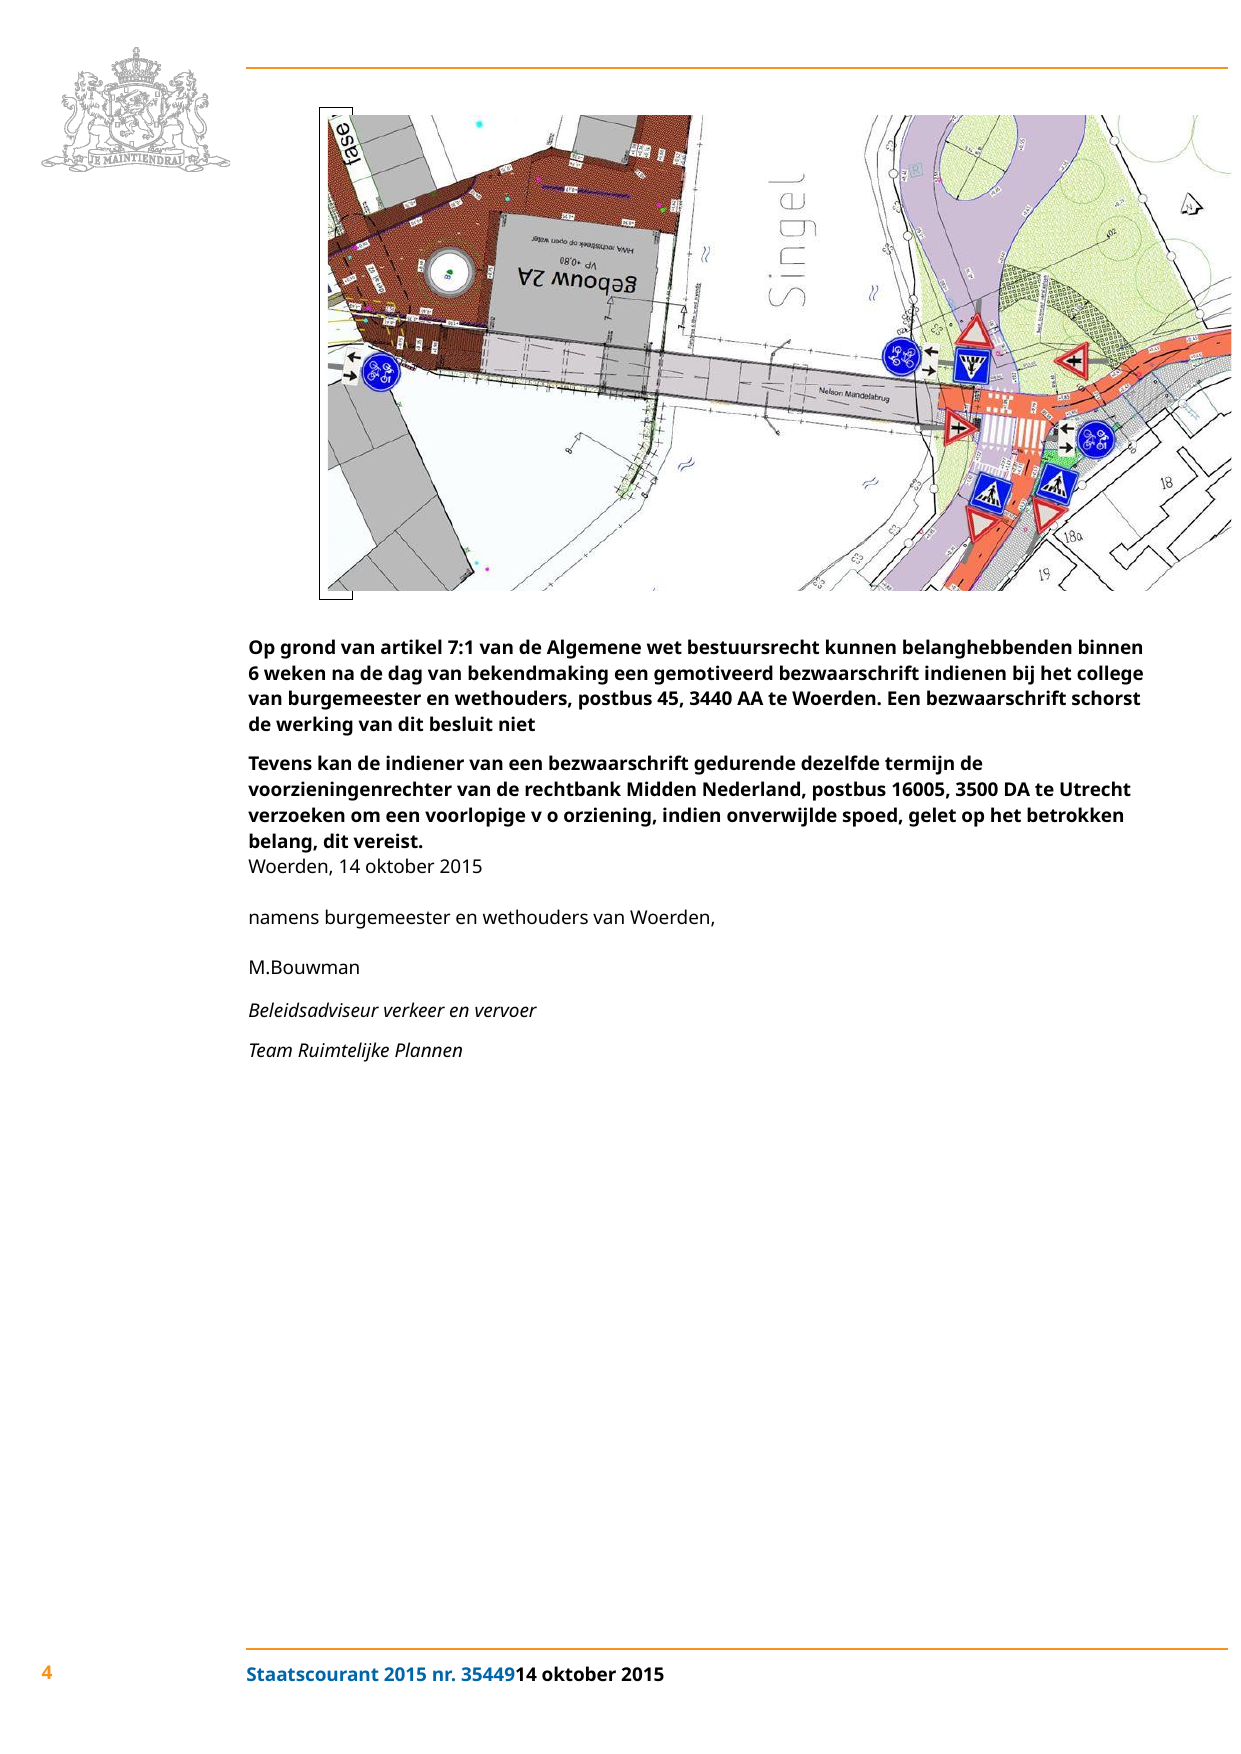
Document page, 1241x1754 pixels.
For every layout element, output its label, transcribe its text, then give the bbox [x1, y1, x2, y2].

text Tevens kan de indiener van een bezwaarschrift gedurende dezelfde termijn de voorzieningenrechter van de rechtbank Midden Nederland, postbus 16005, 3500 DA te Utrecht verzoeken om een voorlopige v o orziening, indien onverwijlde spoed, gelet op het betrokken belang, dit vereist. [248, 751, 1152, 853]
text Team Ruimtelijke Plannen [248, 1037, 1152, 1062]
picture [327, 115, 1232, 591]
text Op grond van artikel 7:1 van de Algemene wet bestuursrecht kunnen belanghebbenden binnen 6 weken na de dag van bekendmaking een gemotiveerd bezwaarschrift indienen bij het college van burgemeester en wethouders, postbus 45, 3440 AA te Woerden. Een bezwaarschrift schorst de werking van dit besluit niet [248, 634, 1152, 737]
text namens burgemeester en wethouders van Woerden, [248, 904, 1152, 930]
text Woerden, 14 oktober 2015 [248, 853, 1152, 879]
text Beleidsadviseur verkeer en vervoer [248, 997, 1152, 1023]
text M.Bouwman [248, 954, 1152, 980]
picture [41, 47, 231, 172]
